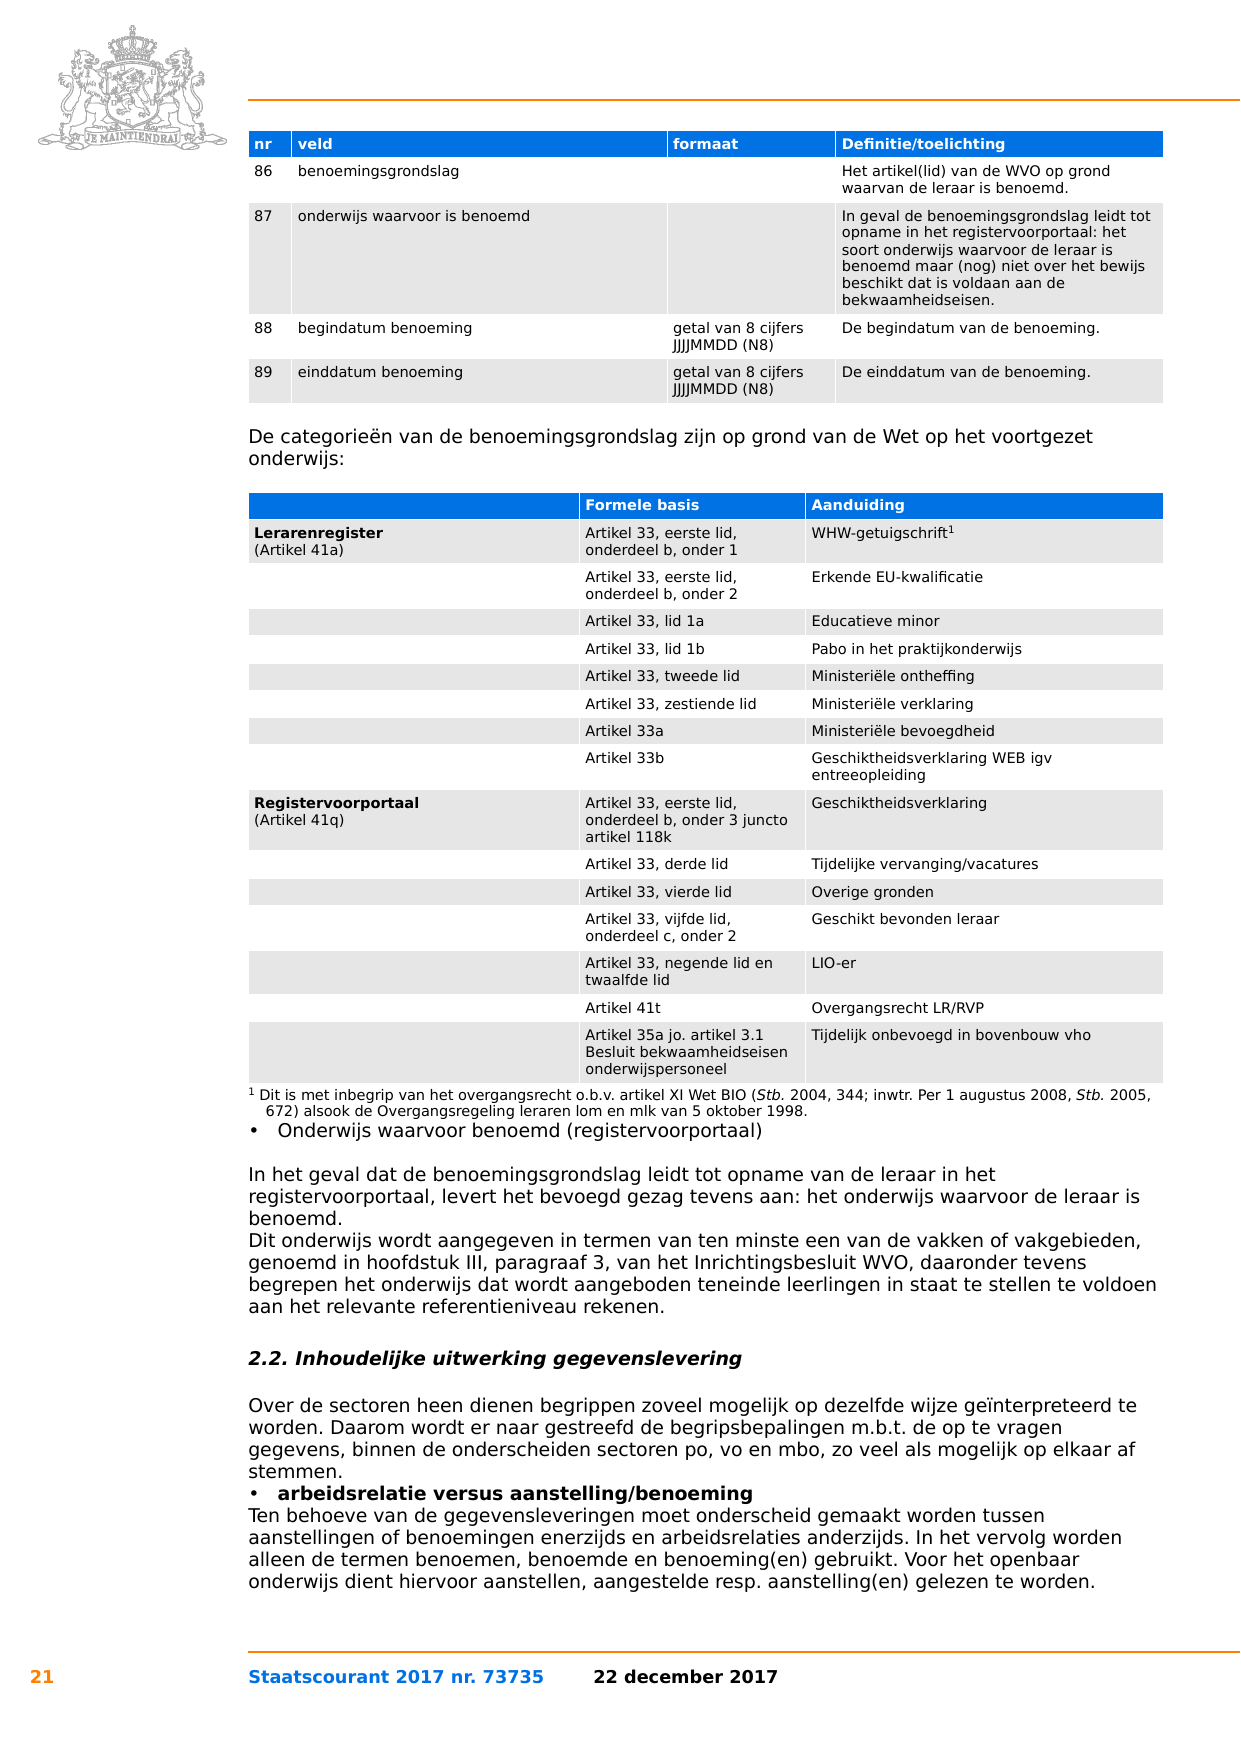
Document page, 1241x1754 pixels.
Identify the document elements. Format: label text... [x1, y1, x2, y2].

table_cell Lerarenregister (Artikel 41a) [249, 520, 579, 563]
table_header formaat [668, 131, 835, 157]
table_header Formele basis [580, 493, 805, 519]
table_cell [249, 746, 579, 789]
table_cell einddatum benoeming [292, 359, 667, 403]
table_cell benoemingsgrondslag [292, 158, 667, 202]
table_cell [668, 158, 835, 202]
table_cell In geval de benoemingsgrondslag leidt tot opname in het registervoorportaal: het soort onderwijs waarvoor de leraar is benoemd maar (nog) niet over het bewijs beschikt dat is voldaan aan de bekwaamheidseisen. [836, 203, 1163, 314]
table_cell Het artikel(lid) van de WVO op grond waarvan de leraar is benoemd. [836, 158, 1163, 202]
picture [38, 25, 227, 150]
subtitle 2.2. Inhoudelijke uitwerking gegevenslevering [248, 1348, 1163, 1370]
table_cell [249, 951, 579, 994]
table_cell [249, 851, 579, 878]
table_cell [249, 1022, 579, 1083]
table_cell Artikel 35a jo. artikel 3.1 Besluit bekwaamheidseisen onderwijspersoneel [580, 1022, 805, 1083]
table_cell [249, 664, 579, 690]
table_cell getal van 8 cijfers JJJJMMDD (N8) [668, 359, 835, 403]
text • arbeidsrelatie versus aanstelling/benoeming [248, 1483, 1163, 1505]
text Dit onderwijs wordt aangegeven in termen van ten minste een van de vakken of vakgebieden, genoemd in hoofdstuk III, paragraaf 3, van het Inrichtingsbesluit WVO, daaronder tevens begrepen het onderwijs dat wordt aangeboden teneinde leerlingen in staat te stellen te voldoen aan het relevante referentieniveau rekenen. [248, 1230, 1163, 1318]
table_cell Artikel 33, lid 1b [580, 636, 805, 662]
table_cell [249, 879, 579, 905]
table_cell Geschiktheidsverklaring WEB igv entreeopleiding [806, 746, 1163, 789]
table_cell Artikel 33, lid 1a [580, 609, 805, 635]
table_cell Artikel 33, vierde lid [580, 879, 805, 905]
text In het geval dat de benoemingsgrondslag leidt tot opname van de leraar in het registervoorportaal, levert het bevoegd gezag tevens aan: het onderwijs waarvoor de leraar is benoemd. [248, 1164, 1163, 1230]
table_cell Geschiktheidsverklaring [806, 790, 1163, 850]
table_cell Geschikt bevonden leraar [806, 906, 1163, 949]
table_cell LIO-er [806, 951, 1163, 994]
table_cell Registervoorportaal (Artikel 41q) [249, 790, 579, 850]
table_cell Erkende EU-kwalificatie [806, 564, 1163, 608]
table_cell [249, 718, 579, 744]
table_cell [249, 906, 579, 949]
table_cell Artikel 41t [580, 995, 805, 1021]
table_cell 1 Dit is met inbegrip van het overgangsrecht o.b.v. artikel XI Wet BIO (Stb. 2004, 344; inwtr. Per 1 augustus 2008, Stb. 2005, 672) alsook de Overgangsregeling leraren lom en mlk van 5 oktober 1998. [248, 1084, 1163, 1120]
table_cell Artikel 33, tweede lid [580, 664, 805, 690]
table_cell Artikel 33, vijfde lid, onderdeel c, onder 2 [580, 906, 805, 949]
table_cell [249, 691, 579, 717]
table_cell Overgangsrecht LR/RVP [806, 995, 1163, 1021]
table_cell [249, 995, 579, 1021]
table_cell 89 [249, 359, 291, 403]
table_cell WHW-getuigschrift1 [806, 520, 1163, 563]
table_cell Ministeriële ontheffing [806, 664, 1163, 690]
table_cell Artikel 33, eerste lid, onderdeel b, onder 1 [580, 520, 805, 563]
table_cell [249, 609, 579, 635]
table_cell getal van 8 cijfers JJJJMMDD (N8) [668, 315, 835, 358]
table_cell Overige gronden [806, 879, 1163, 905]
table_cell 86 [249, 158, 291, 202]
table_cell Artikel 33, zestiende lid [580, 691, 805, 717]
table_cell Ministeriële bevoegdheid [806, 718, 1163, 744]
table_cell De einddatum van de benoeming. [836, 359, 1163, 403]
table_cell 87 [249, 203, 291, 314]
table_cell Pabo in het praktijkonderwijs [806, 636, 1163, 662]
table_header Definitie/toelichting [836, 131, 1163, 157]
table_cell De begindatum van de benoeming. [836, 315, 1163, 358]
table_cell Artikel 33, eerste lid, onderdeel b, onder 2 [580, 564, 805, 608]
table_header nr [249, 131, 291, 157]
table_header [249, 493, 579, 519]
text • Onderwijs waarvoor benoemd (registervoorportaal) [248, 1120, 1163, 1142]
table_header Aanduiding [806, 493, 1163, 519]
table_cell Artikel 33, eerste lid, onderdeel b, onder 3 juncto artikel 118k [580, 790, 805, 850]
table_cell Artikel 33, derde lid [580, 851, 805, 878]
table_cell [668, 203, 835, 314]
table_cell Artikel 33a [580, 718, 805, 744]
table_cell Ministeriële verklaring [806, 691, 1163, 717]
table_cell Educatieve minor [806, 609, 1163, 635]
table_cell Tijdelijke vervanging/vacatures [806, 851, 1163, 878]
text De categorieën van de benoemingsgrondslag zijn op grond van de Wet op het voortgezet onderwijs: [248, 426, 1163, 469]
table_cell [249, 564, 579, 608]
table_cell begindatum benoeming [292, 315, 667, 358]
table_cell Artikel 33b [580, 746, 805, 789]
table_cell onderwijs waarvoor is benoemd [292, 203, 667, 314]
table_cell Artikel 33, negende lid en twaalfde lid [580, 951, 805, 994]
text Ten behoeve van de gegevensleveringen moet onderscheid gemaakt worden tussen aanstellingen of benoemingen enerzijds en arbeidsrelaties anderzijds. In het vervolg worden alleen de termen benoemen, benoemde en benoeming(en) gebruikt. Voor het openbaar onderwijs dient hiervoor aanstellen, aangestelde resp. aanstelling(en) gelezen te worden. [248, 1505, 1163, 1593]
table_cell Tijdelijk onbevoegd in bovenbouw vho [806, 1022, 1163, 1083]
text Over de sectoren heen dienen begrippen zoveel mogelijk op dezelfde wijze geïnterpreteerd te worden. Daarom wordt er naar gestreefd de begripsbepalingen m.b.t. de op te vragen gegevens, binnen de onderscheiden sectoren po, vo en mbo, zo veel als mogelijk op elkaar af stemmen. [248, 1395, 1163, 1483]
table_header veld [292, 131, 667, 157]
table_cell [249, 636, 579, 662]
table_cell 88 [249, 315, 291, 358]
